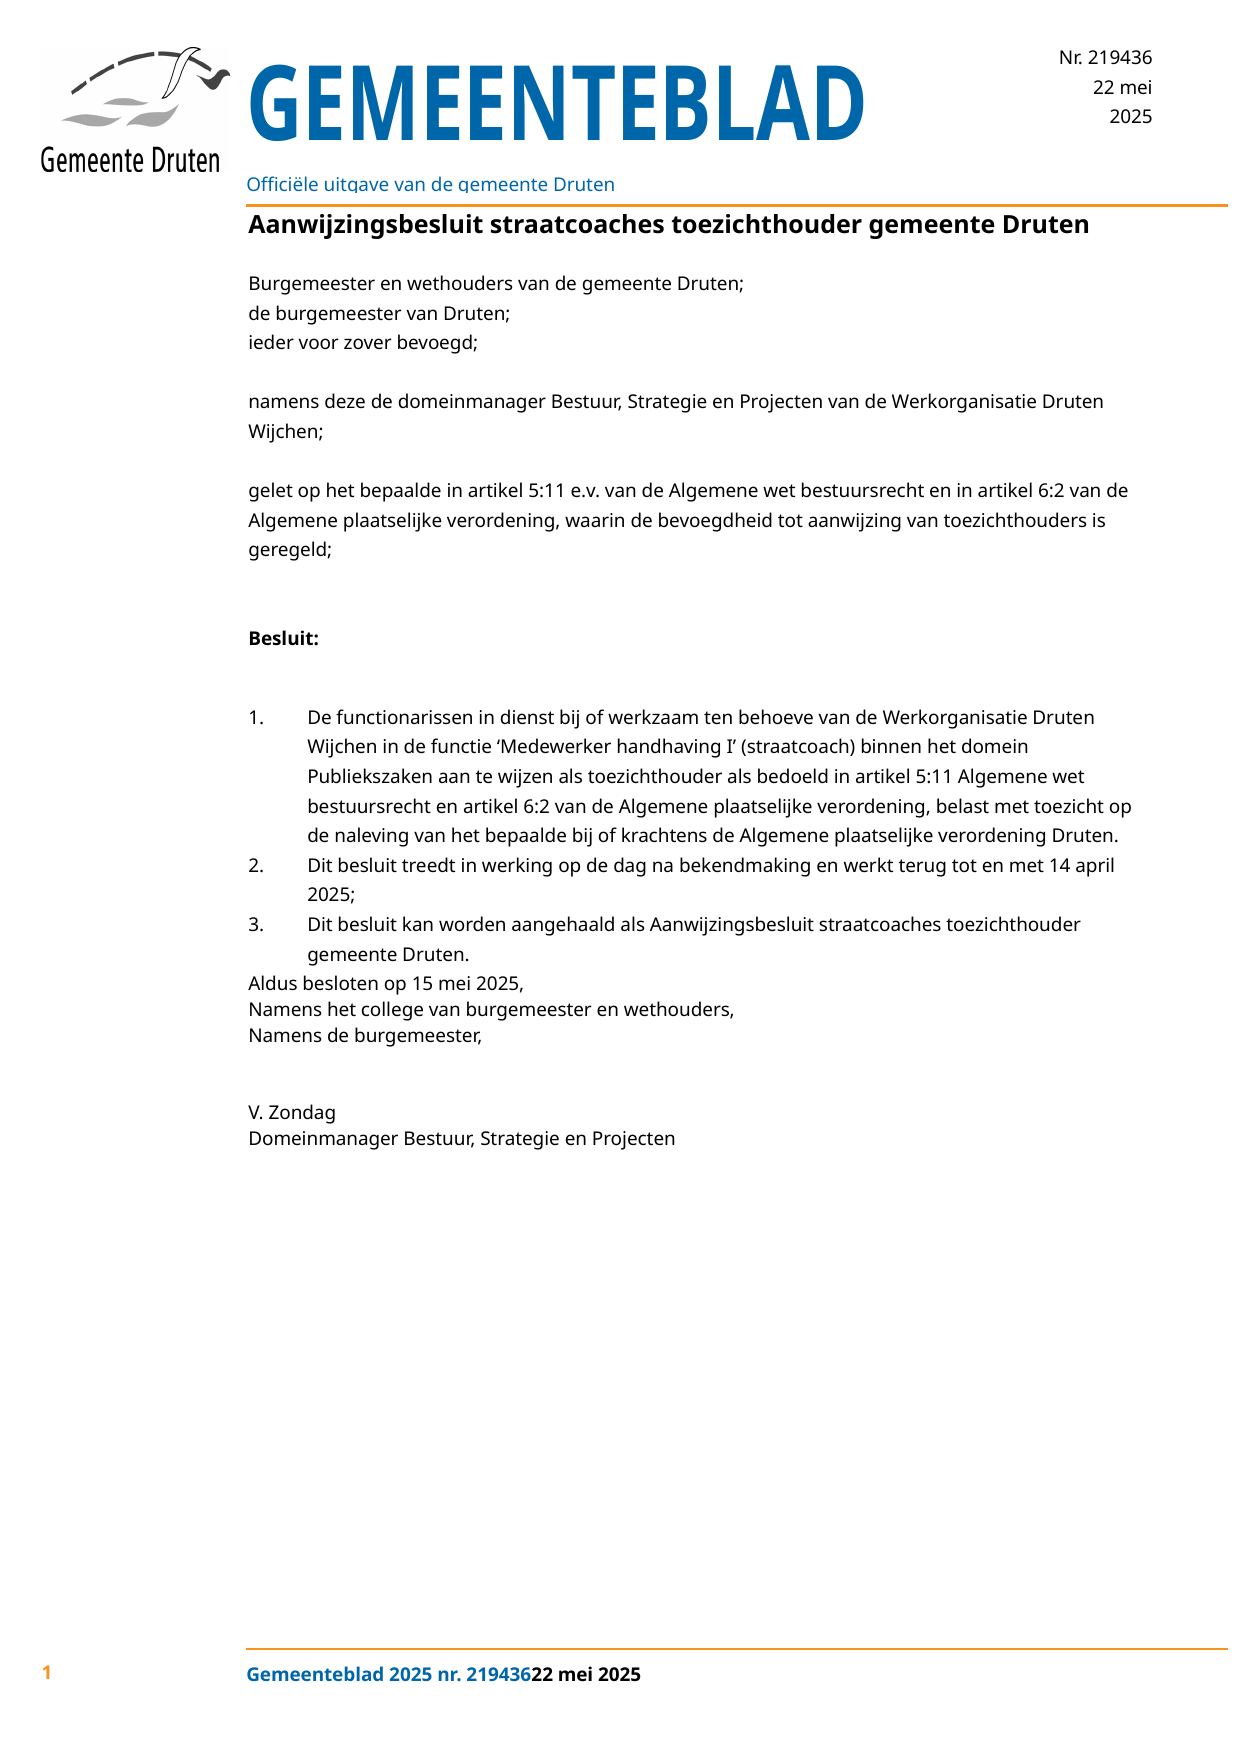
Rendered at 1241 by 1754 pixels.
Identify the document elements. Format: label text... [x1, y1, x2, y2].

text Domeinmanager Bestuur, Strategie en Projecten [248, 1125, 1152, 1151]
text gelet op het bepaalde in artikel 5:11 e.v. van de Algemene wet bestuursrecht en in artikel 6:2 van de Algemene plaatselijke verordening, waarin de bevoegdheid tot aanwijzing van toezichthouders is geregeld; [248, 477, 1152, 562]
list Dit besluit kan worden aangehaald als Aanwijzingsbesluit straatcoaches toezichthouder gemeente Druten. [248, 911, 1152, 967]
list Dit besluit treedt in werking op de dag na bekendmaking en werkt terug tot en met 14 april 2025; [248, 852, 1152, 907]
picture [41, 47, 231, 172]
text Aanwijzingsbesluit straatcoaches toezichthouder gemeente Druten [248, 207, 1152, 241]
text Aldus besloten op 15 mei 2025, [248, 970, 1152, 996]
text namens deze de domeinmanager Bestuur, Strategie en Projecten van de Werkorganisatie Druten Wijchen; [248, 389, 1152, 444]
text V. Zondag [248, 1099, 1152, 1125]
text de burgemeester van Druten; [248, 300, 1152, 326]
text ieder voor zover bevoegd; [248, 329, 1152, 355]
text Burgemeester en wethouders van de gemeente Druten; [248, 270, 1152, 296]
text Namens het college van burgemeester en wethouders, [248, 996, 1152, 1022]
list De functionarissen in dienst bij of werkzaam ten behoeve van de Werkorganisatie Druten Wijchen in de functie ‘Medewerker handhaving I’ (straatcoach) binnen het domein Publiekszaken aan te wijzen als toezichthouder als bedoeld in artikel 5:11 Algemene wet bestuursrecht en artikel 6:2 van de Algemene plaatselijke verordening, belast met toezicht op de naleving van het bepaalde bij of krachtens de Algemene plaatselijke verordening Druten. [248, 704, 1152, 848]
text Besluit: [248, 625, 1152, 651]
text Namens de burgemeester, [248, 1022, 1152, 1048]
